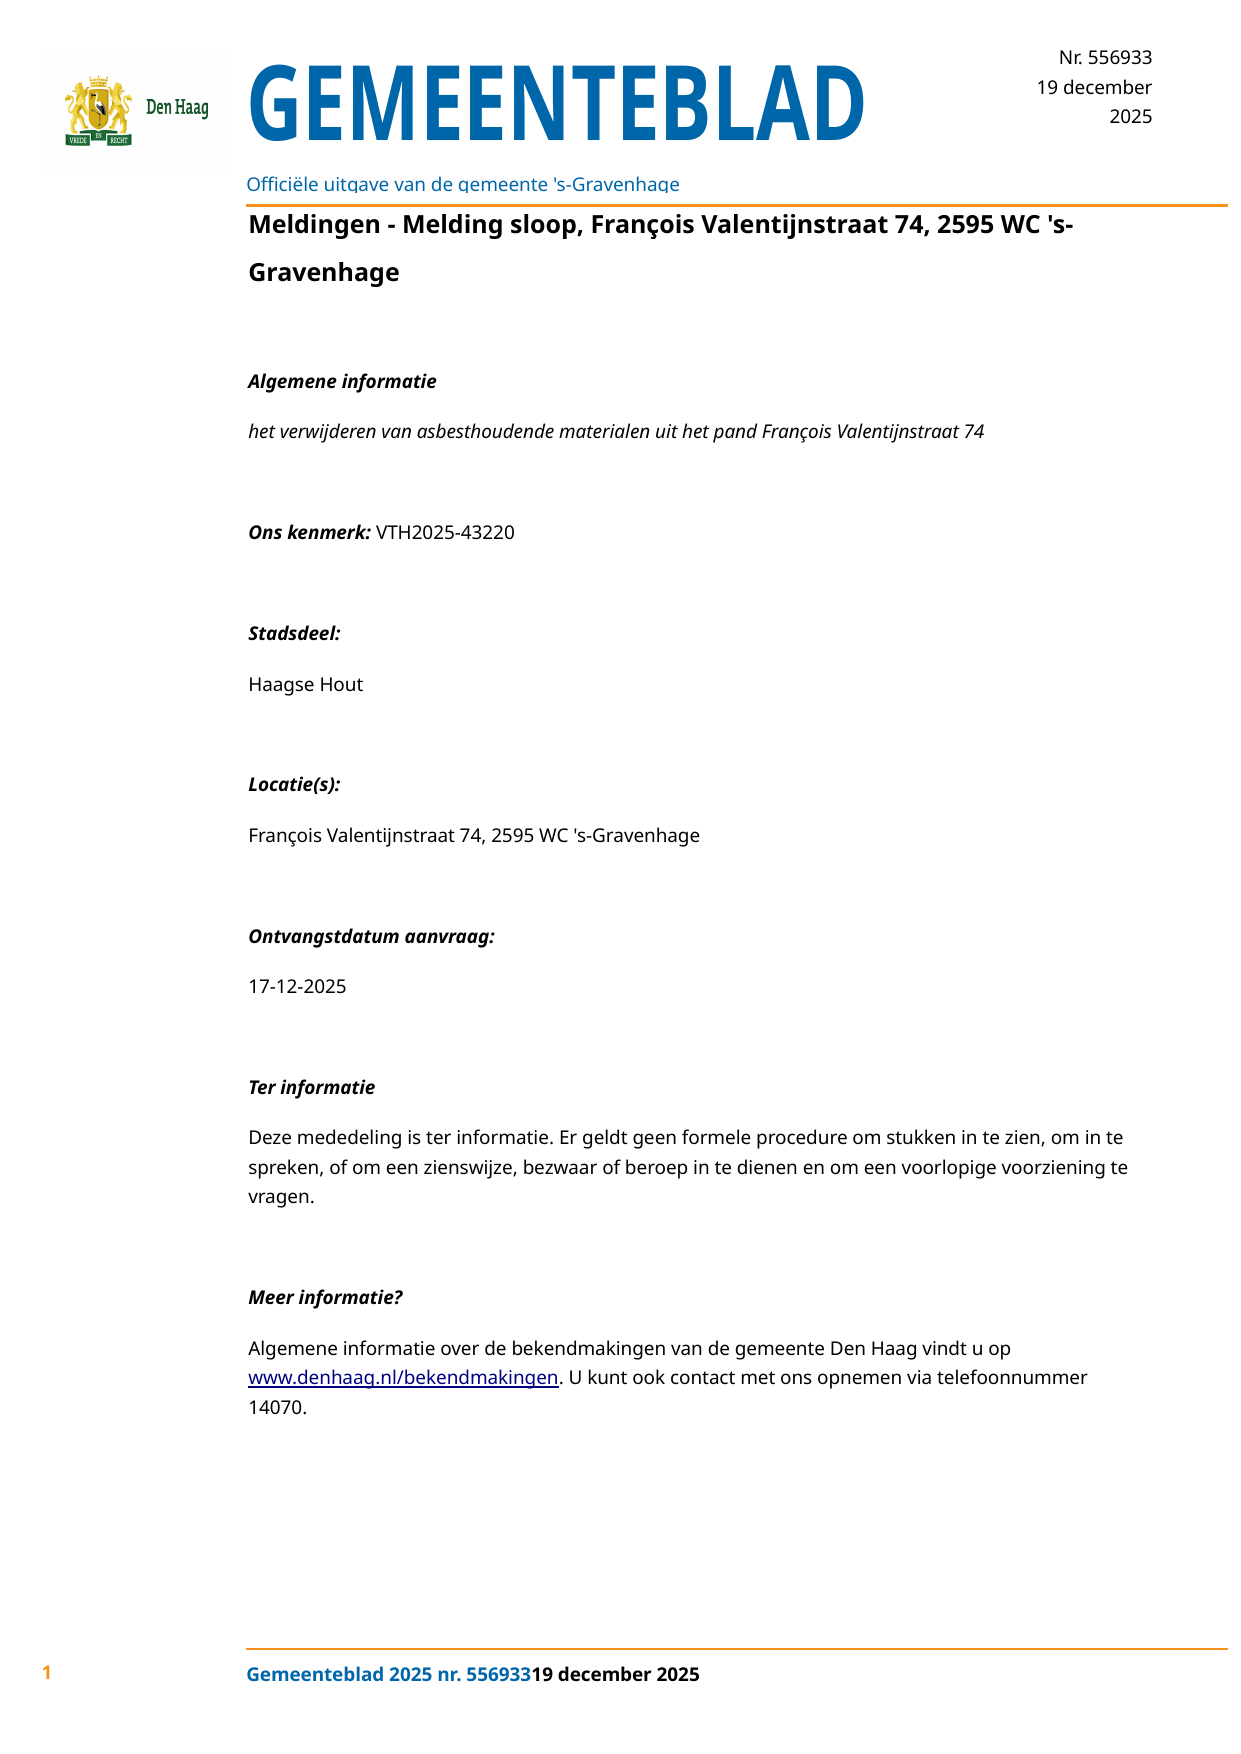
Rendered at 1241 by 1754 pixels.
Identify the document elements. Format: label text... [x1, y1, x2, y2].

text Deze mededeling is ter informatie. Er geldt geen formele procedure om stukken in te zien, om in te spreken, of om een zienswijze, bezwaar of beroep in te dienen en om een voorlopige voorziening te vragen. [248, 1124, 1152, 1209]
text Haagse Hout [248, 671, 1152, 697]
text Algemene informatie over de bekendmakingen van de gemeente Den Haag vindt u op www.denhaag.nl/bekendmakingen. U kunt ook contact met ons opnemen via telefoonnummer 14070. [248, 1335, 1152, 1420]
picture [41, 47, 231, 172]
text Locatie(s): [248, 772, 1152, 797]
text Ter informatie [248, 1074, 1152, 1100]
text Stadsdeel: [248, 620, 1152, 646]
text Meldingen - Melding sloop, François Valentijnstraat 74, 2595 WC 's-Gravenhage [248, 207, 1152, 288]
text François Valentijnstraat 74, 2595 WC 's-Gravenhage [248, 822, 1152, 848]
text Ons kenmerk: VTH2025-43220 [248, 519, 1152, 545]
text Algemene informatie [248, 368, 1152, 394]
text 17-12-2025 [248, 973, 1152, 999]
text het verwijderen van asbesthoudende materialen uit het pand François Valentijnstraat 74 [248, 419, 1152, 444]
text Meer informatie? [248, 1284, 1152, 1310]
text Ontvangstdatum aanvraag: [248, 923, 1152, 949]
